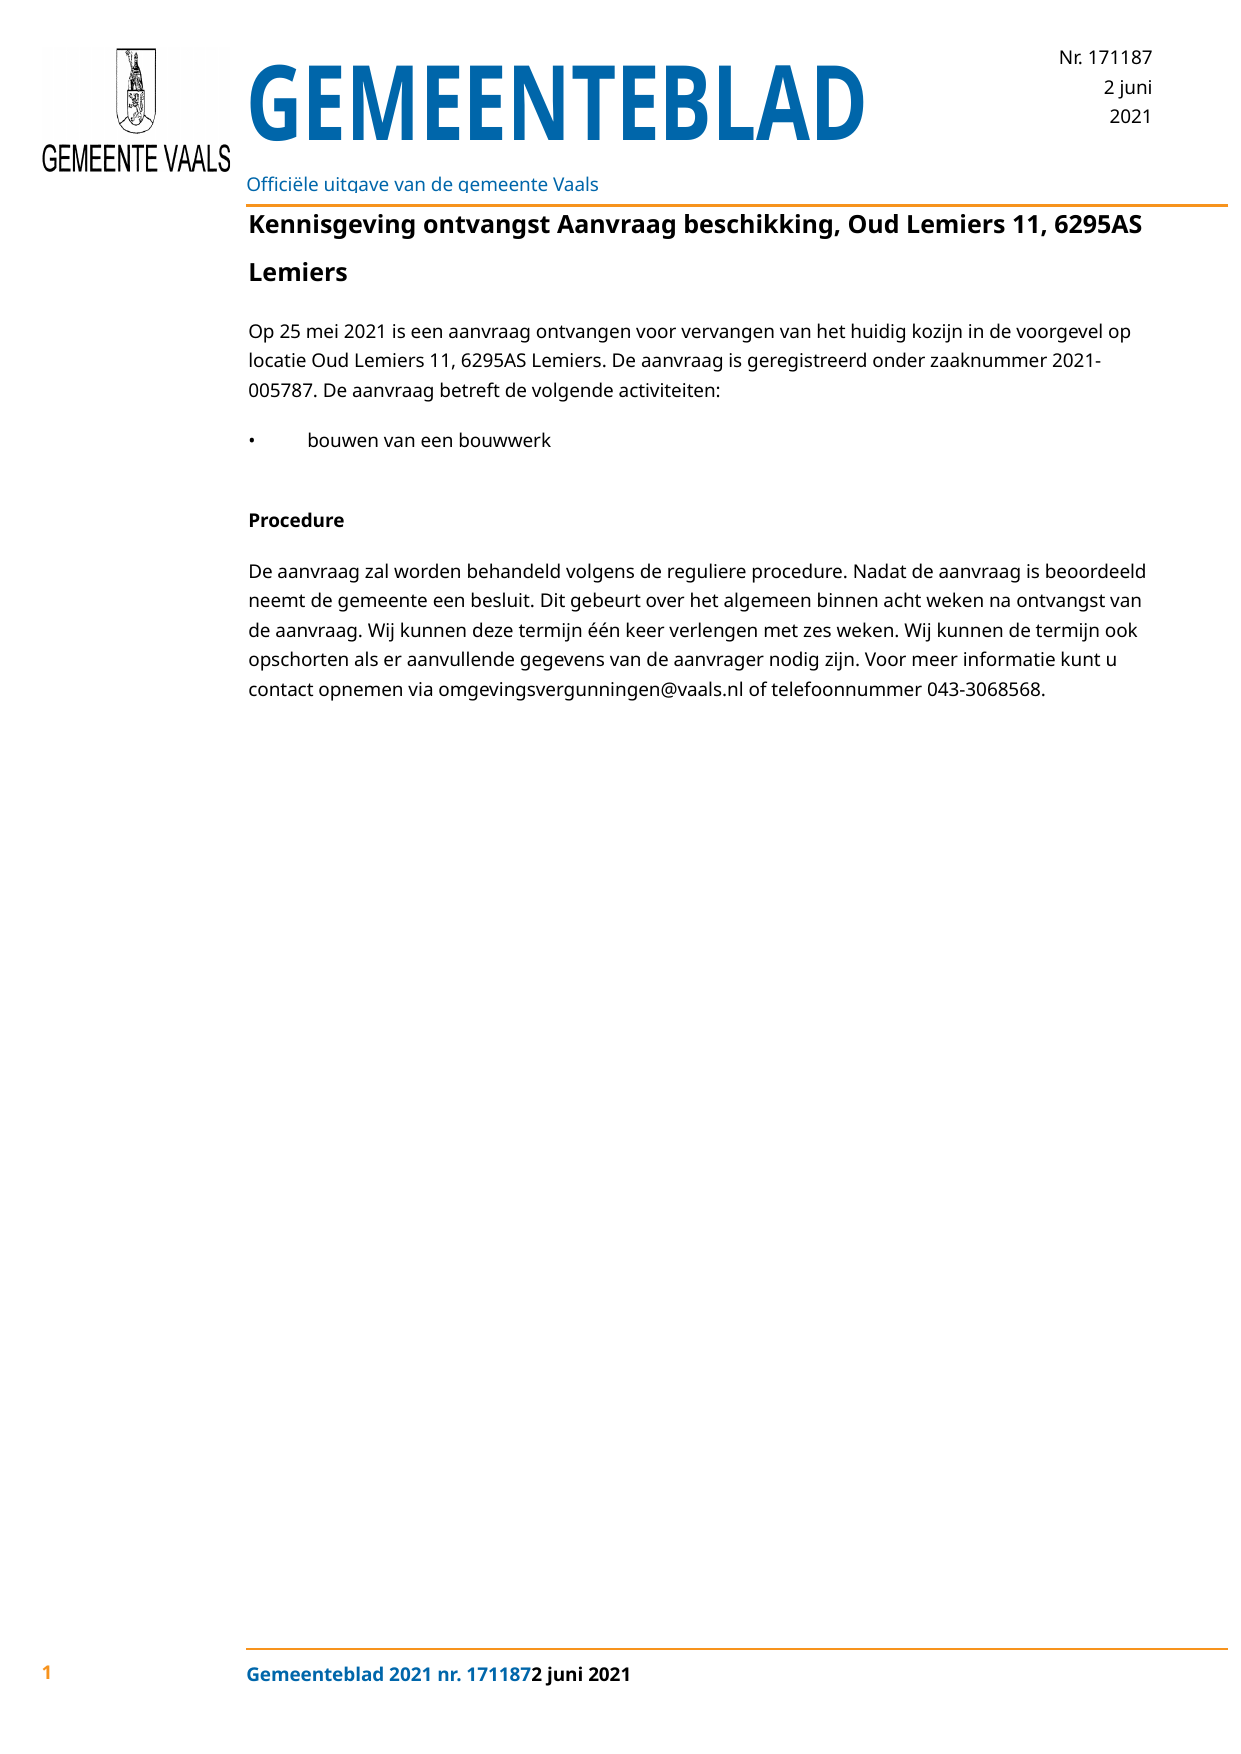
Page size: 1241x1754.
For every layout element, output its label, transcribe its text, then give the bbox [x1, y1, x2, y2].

picture [41, 47, 231, 172]
list bouwen van een bouwwerk [248, 427, 1152, 453]
text De aanvraag zal worden behandeld volgens de reguliere procedure. Nadat de aanvraag is beoordeeld neemt de gemeente een besluit. Dit gebeurt over het algemeen binnen acht weken na ontvangst van de aanvraag. Wij kunnen deze termijn één keer verlengen met zes weken. Wij kunnen de termijn ook opschorten als er aanvullende gegevens van de aanvrager nodig zijn. Voor meer informatie kunt u contact opnemen via omgevingsvergunningen@vaals.nl of telefoonnummer 043-3068568. [248, 558, 1152, 702]
text Kennisgeving ontvangst Aanvraag beschikking, Oud Lemiers 11, 6295AS Lemiers [248, 207, 1152, 288]
text Op 25 mei 2021 is een aanvraag ontvangen voor vervangen van het huidig kozijn in de voorgevel op locatie Oud Lemiers 11, 6295AS Lemiers. De aanvraag is geregistreerd onder zaaknummer 2021-005787. De aanvraag betreft de volgende activiteiten: [248, 318, 1152, 403]
text Procedure [248, 507, 1152, 533]
